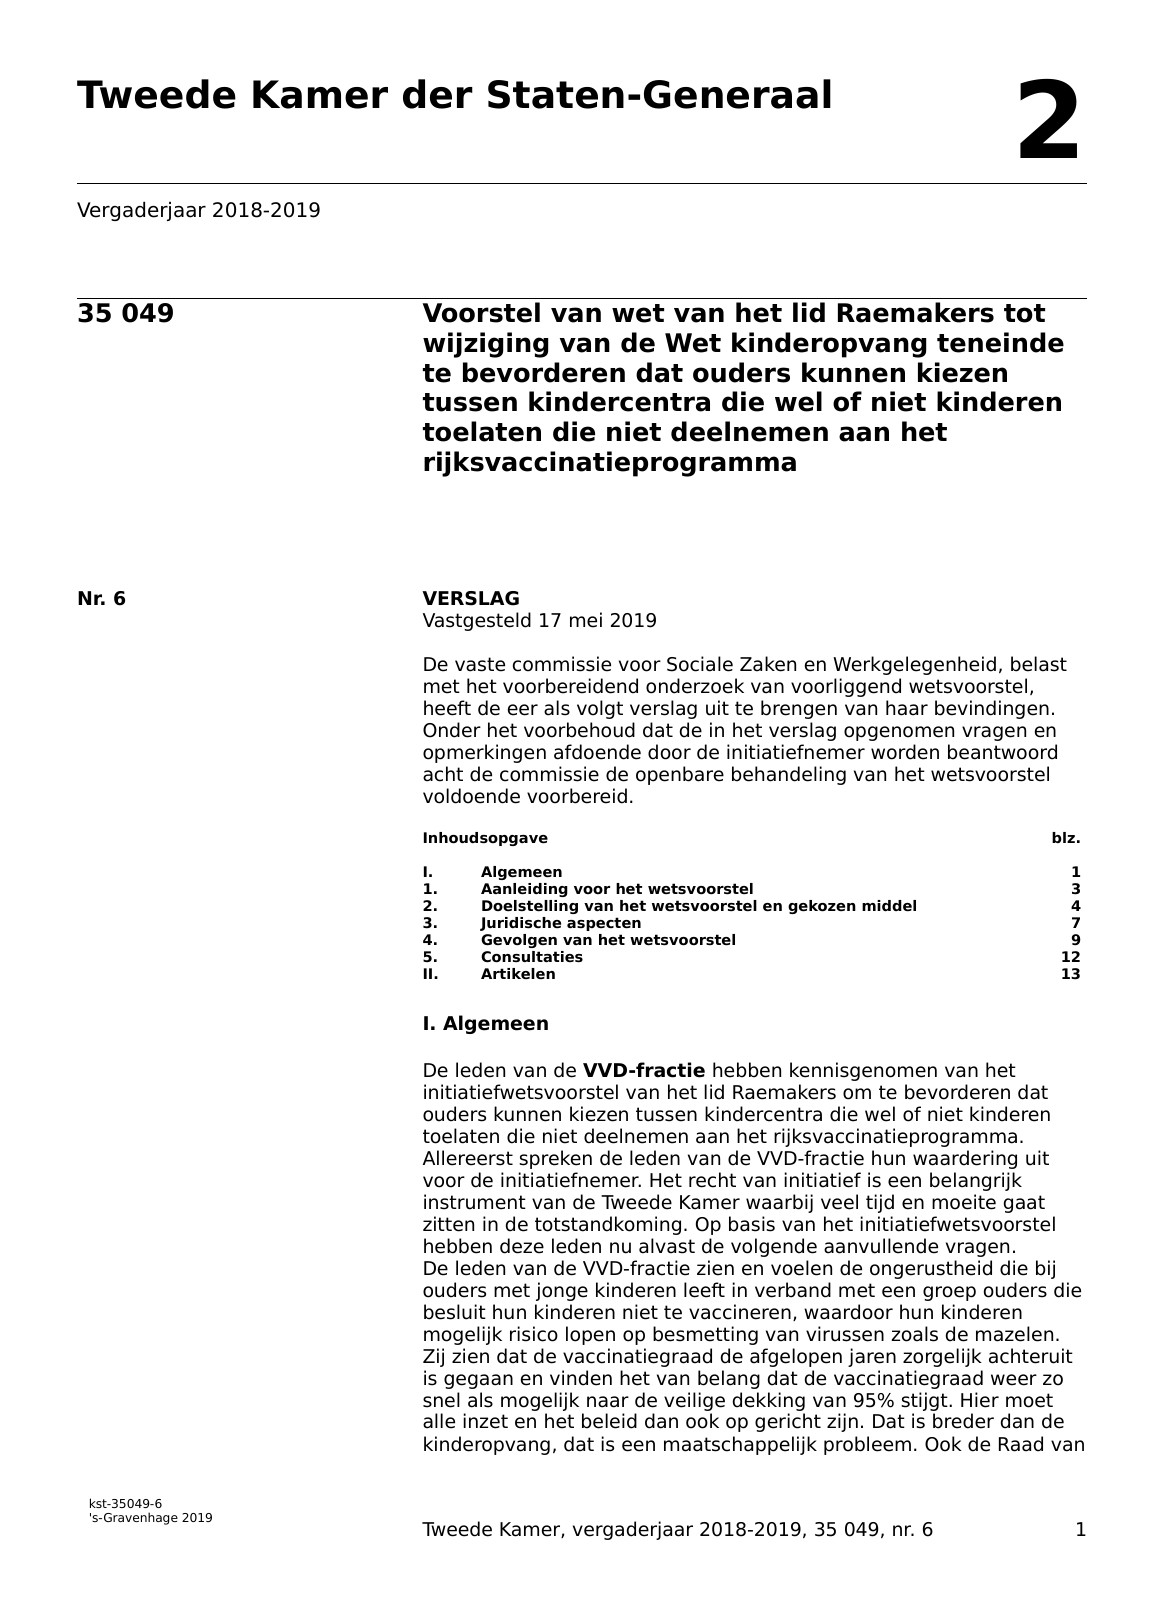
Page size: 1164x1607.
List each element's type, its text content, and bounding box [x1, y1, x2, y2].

table_cell Consultaties [475, 949, 1012, 966]
table_header 2 [886, 59, 1087, 183]
table_cell Artikelen [475, 966, 1012, 983]
table_cell 3 [1012, 881, 1087, 898]
table_cell 4 [1012, 898, 1087, 915]
text De vaste commissie voor Sociale Zaken en Werkgelegenheid, belast met het voorbereidend onderzoek van voorliggend wetsvoorstel, heeft de eer als volgt verslag uit te brengen van haar bevindingen. Onder het voorbehoud dat de in het verslag opgenomen vragen en opmerkingen afdoende door de initiatiefnemer worden beantwoord acht de commissie de openbare behandeling van het wetsvoorstel voldoende voorbereid. [422, 654, 1087, 808]
subtitle Nr. 6 VERSLAG [77, 588, 1087, 610]
table_cell 9 [1012, 932, 1087, 949]
table_cell 7 [1012, 915, 1087, 932]
text kst-35049-6 [88, 1497, 323, 1511]
subtitle I. Algemeen [422, 1013, 1087, 1035]
table_cell 1. [422, 881, 475, 898]
text De leden van de VVD-fractie zien en voelen de ongerustheid die bij ouders met jonge kinderen leeft in verband met een groep ouders die besluit hun kinderen niet te vaccineren, waardoor hun kinderen mogelijk risico lopen op besmetting van virussen zoals de mazelen. Zij zien dat de vaccinatiegraad de afgelopen jaren zorgelijk achteruit is gegaan en vinden het van belang dat de vaccinatiegraad weer zo snel als mogelijk naar de veilige dekking van 95% stijgt. Hier moet alle inzet en het beleid dan ook op gericht zijn. Dat is breder dan de kinderopvang, dat is een maatschappelijk probleem. Ook de Raad van [422, 1258, 1087, 1455]
table_cell I. [422, 864, 475, 881]
text De leden van de VVD-fractie hebben kennisgenomen van het initiatiefwetsvoorstel van het lid Raemakers om te bevorderen dat ouders kunnen kiezen tussen kindercentra die wel of niet kinderen toelaten die niet deelnemen aan het rijksvaccinatieprogramma. Allereerst spreken de leden van de VVD-fractie hun waardering uit voor de initiatiefnemer. Het recht van initiatief is een belangrijk instrument van de Tweede Kamer waarbij veel tijd en moeite gaat zitten in de totstandkoming. Op basis van het initiatiefwetsvoorstel hebben deze leden nu alvast de volgende aanvullende vragen. [422, 1060, 1087, 1258]
table_header blz. [1012, 830, 1087, 847]
table_cell II. [422, 966, 475, 983]
table_cell Doelstelling van het wetsvoorstel en gekozen middel [475, 898, 1012, 915]
text Vastgesteld 17 mei 2019 [422, 610, 1087, 632]
table_cell 12 [1012, 949, 1087, 966]
table_cell Juridische aspecten [475, 915, 1012, 932]
table_cell 4. [422, 932, 475, 949]
text 's-Gravenhage 2019 [88, 1511, 323, 1525]
table_cell Gevolgen van het wetsvoorstel [475, 932, 1012, 949]
table_cell 2. [422, 898, 475, 915]
table_cell 3. [422, 915, 475, 932]
table_header Inhoudsopgave [422, 830, 1012, 847]
table_cell 5. [422, 949, 475, 966]
table_cell Aanleiding voor het wetsvoorstel [475, 881, 1012, 898]
subtitle 35 049 Voorstel van wet van het lid Raemakers tot wijziging van de Wet kinderopvang teneinde te bevorderen dat ouders kunnen kiezen tussen kindercentra die wel of niet kinderen toelaten die niet deelnemen aan het rijksvaccinatieprogramma [77, 299, 1087, 477]
table_cell 13 [1012, 966, 1087, 983]
table_cell 1 [1012, 864, 1087, 881]
table_cell Vergaderjaar 2018-2019 [77, 184, 1087, 298]
table_header Tweede Kamer der Staten-Generaal [77, 59, 886, 183]
table_cell Algemeen [475, 864, 1012, 881]
table_cell [422, 847, 1087, 864]
